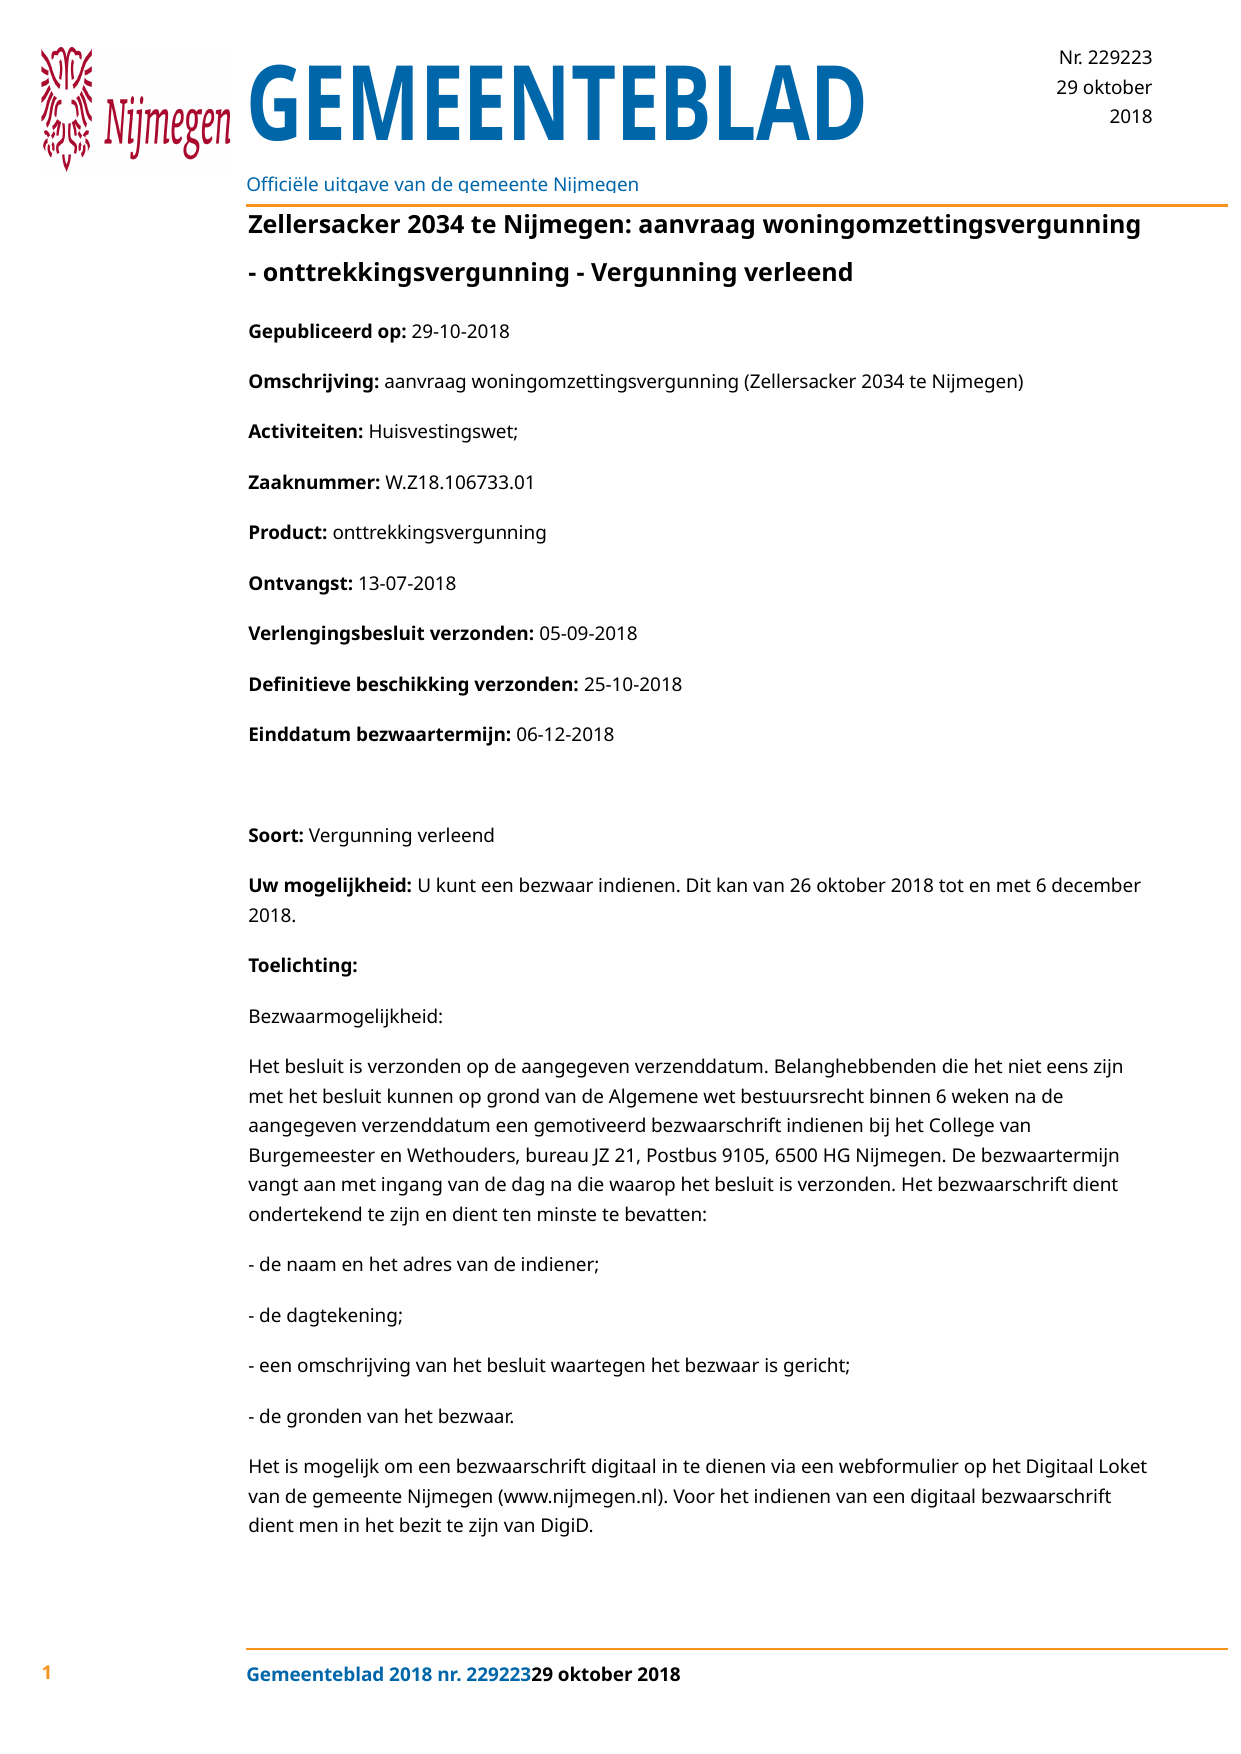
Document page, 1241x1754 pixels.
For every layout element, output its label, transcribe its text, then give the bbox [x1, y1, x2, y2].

picture [41, 47, 231, 172]
text Activiteiten: Huisvestingswet; [248, 419, 1152, 444]
text Soort: Vergunning verleend [248, 822, 1152, 848]
text Het is mogelijk om een bezwaarschrift digitaal in te dienen via een webformulier op het Digitaal Loket van de gemeente Nijmegen (www.nijmegen.nl). Voor het indienen van een digitaal bezwaarschrift dient men in het bezit te zijn van DigiD. [248, 1453, 1152, 1538]
text Zellersacker 2034 te Nijmegen: aanvraag woningomzettingsvergunning - onttrekkingsvergunning - Vergunning verleend [248, 207, 1152, 288]
text Product: onttrekkingsvergunning [248, 519, 1152, 545]
text Uw mogelijkheid: U kunt een bezwaar indienen. Dit kan van 26 oktober 2018 tot en met 6 december 2018. [248, 872, 1152, 928]
text Ontvangst: 13-07-2018 [248, 570, 1152, 596]
text - de dagtekening; [248, 1302, 1152, 1328]
text - de gronden van het bezwaar. [248, 1403, 1152, 1429]
text - de naam en het adres van de indiener; [248, 1252, 1152, 1277]
text Verlengingsbesluit verzonden: 05-09-2018 [248, 620, 1152, 646]
text Toelichting: [248, 952, 1152, 978]
text - een omschrijving van het besluit waartegen het bezwaar is gericht; [248, 1352, 1152, 1378]
text Definitieve beschikking verzonden: 25-10-2018 [248, 671, 1152, 697]
text Zaaknummer: W.Z18.106733.01 [248, 469, 1152, 495]
text Einddatum bezwaartermijn: 06-12-2018 [248, 721, 1152, 747]
text Gepubliceerd op: 29-10-2018 [248, 318, 1152, 344]
text Bezwaarmogelijkheid: [248, 1003, 1152, 1029]
text Het besluit is verzonden op de aangegeven verzenddatum. Belanghebbenden die het niet eens zijn met het besluit kunnen op grond van de Algemene wet bestuursrecht binnen 6 weken na de aangegeven verzenddatum een gemotiveerd bezwaarschrift indienen bij het College van Burgemeester en Wethouders, bureau JZ 21, Postbus 9105, 6500 HG Nijmegen. De bezwaartermijn vangt aan met ingang van de dag na die waarop het besluit is verzonden. Het bezwaarschrift dient ondertekend te zijn en dient ten minste te bevatten: [248, 1053, 1152, 1227]
text Omschrijving: aanvraag woningomzettingsvergunning (Zellersacker 2034 te Nijmegen) [248, 368, 1152, 394]
